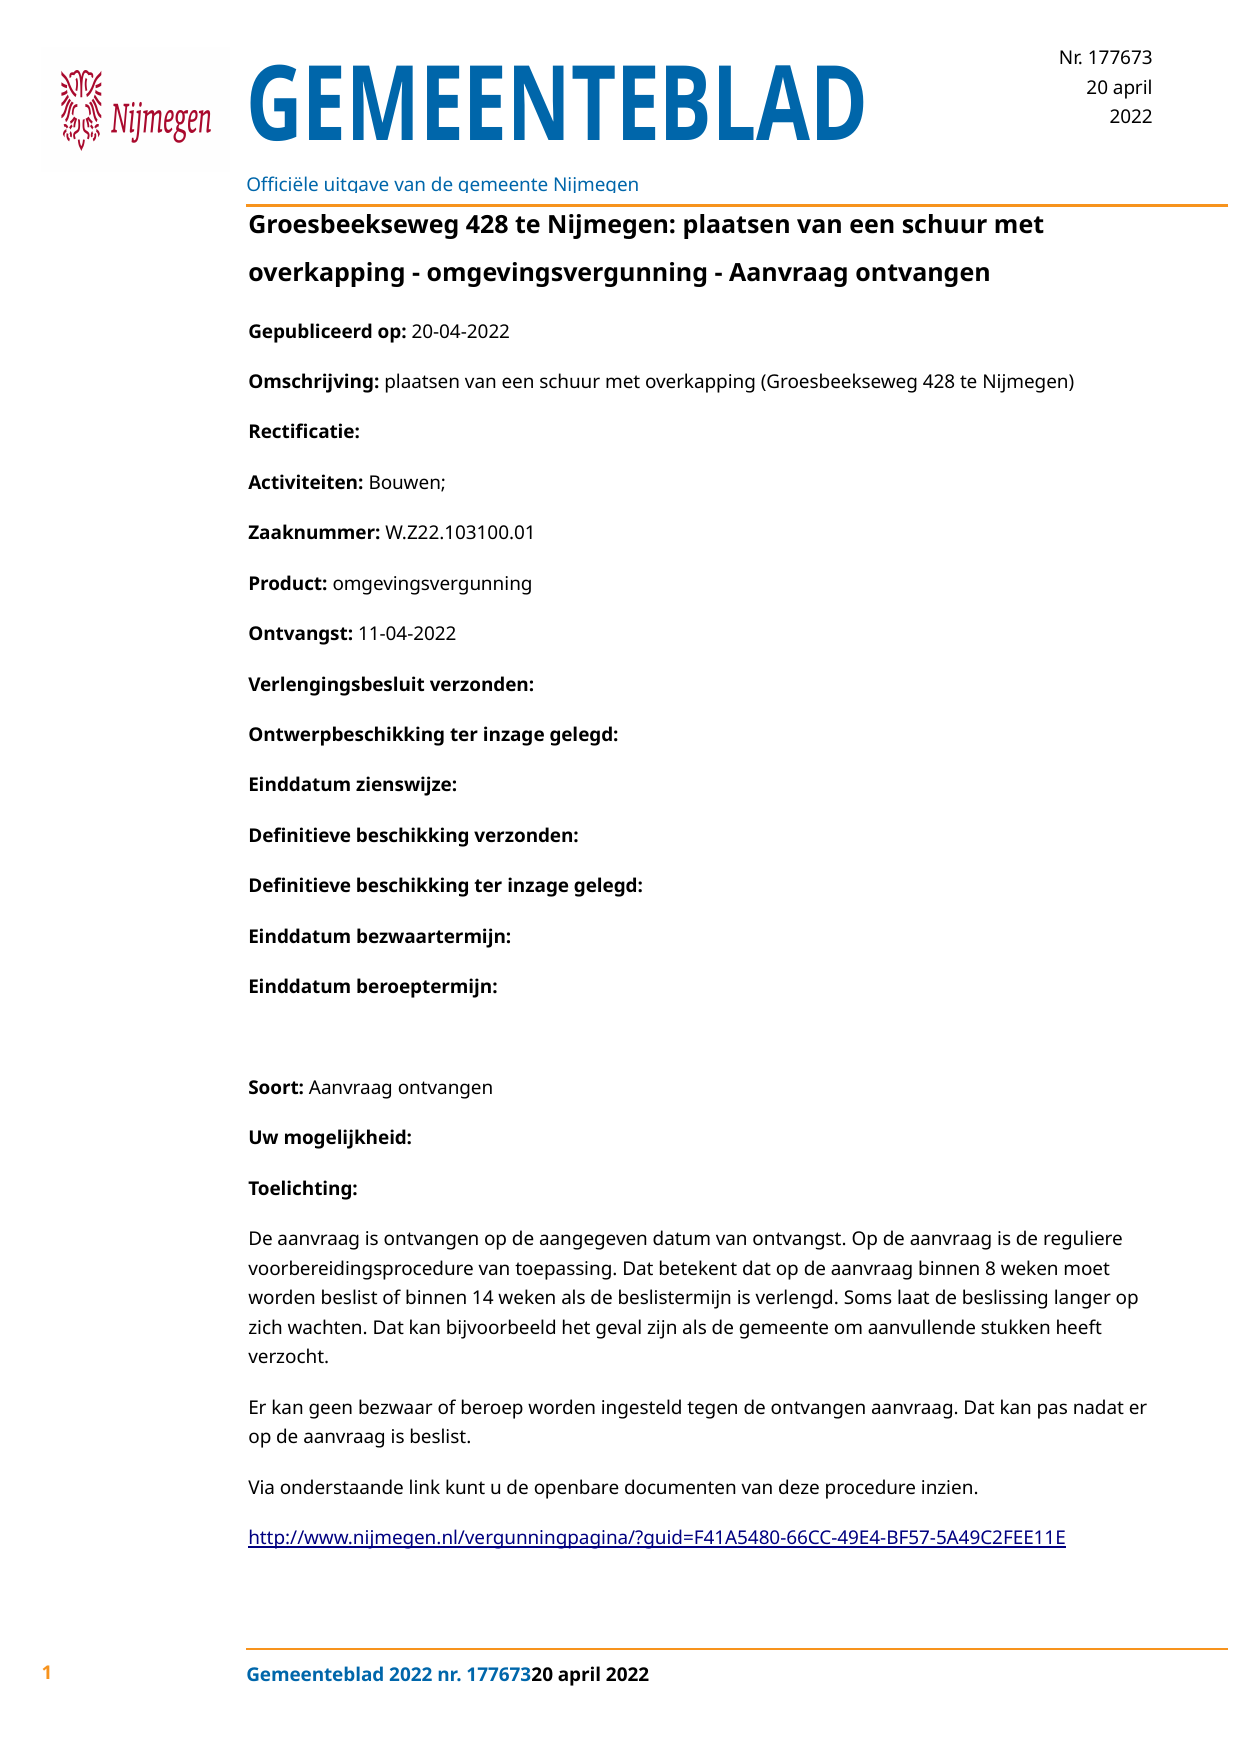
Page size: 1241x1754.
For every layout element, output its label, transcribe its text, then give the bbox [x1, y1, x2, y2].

text http://www.nijmegen.nl/vergunningpagina/?guid=F41A5480-66CC-49E4-BF57-5A49C2FEE11E [248, 1524, 1152, 1550]
text Definitieve beschikking verzonden: [248, 822, 1152, 848]
text Verlengingsbesluit verzonden: [248, 671, 1152, 697]
text Toelichting: [248, 1175, 1152, 1201]
text Zaaknummer: W.Z22.103100.01 [248, 519, 1152, 545]
text Groesbeekseweg 428 te Nijmegen: plaatsen van een schuur met overkapping - omgevingsvergunning - Aanvraag ontvangen [248, 207, 1152, 288]
text Soort: Aanvraag ontvangen [248, 1074, 1152, 1100]
text Via onderstaande link kunt u de openbare documenten van deze procedure inzien. [248, 1474, 1152, 1500]
text Activiteiten: Bouwen; [248, 469, 1152, 495]
text Einddatum beroeptermijn: [248, 973, 1152, 999]
text Uw mogelijkheid: [248, 1124, 1152, 1150]
text Einddatum bezwaartermijn: [248, 923, 1152, 949]
text Rectificatie: [248, 419, 1152, 444]
text Er kan geen bezwaar of beroep worden ingesteld tegen de ontvangen aanvraag. Dat kan pas nadat er op de aanvraag is beslist. [248, 1394, 1152, 1449]
text Einddatum zienswijze: [248, 772, 1152, 797]
text Gepubliceerd op: 20-04-2022 [248, 318, 1152, 344]
text Ontvangst: 11-04-2022 [248, 620, 1152, 646]
picture [41, 47, 231, 172]
text Product: omgevingsvergunning [248, 570, 1152, 596]
text Ontwerpbeschikking ter inzage gelegd: [248, 721, 1152, 747]
text De aanvraag is ontvangen op de aangegeven datum van ontvangst. Op de aanvraag is de reguliere voorbereidingsprocedure van toepassing. Dat betekent dat op de aanvraag binnen 8 weken moet worden beslist of binnen 14 weken als de beslistermijn is verlengd. Soms laat de beslissing langer op zich wachten. Dat kan bijvoorbeeld het geval zijn als de gemeente om aanvullende stukken heeft verzocht. [248, 1225, 1152, 1369]
text Definitieve beschikking ter inzage gelegd: [248, 872, 1152, 898]
text Omschrijving: plaatsen van een schuur met overkapping (Groesbeekseweg 428 te Nijmegen) [248, 368, 1152, 394]
